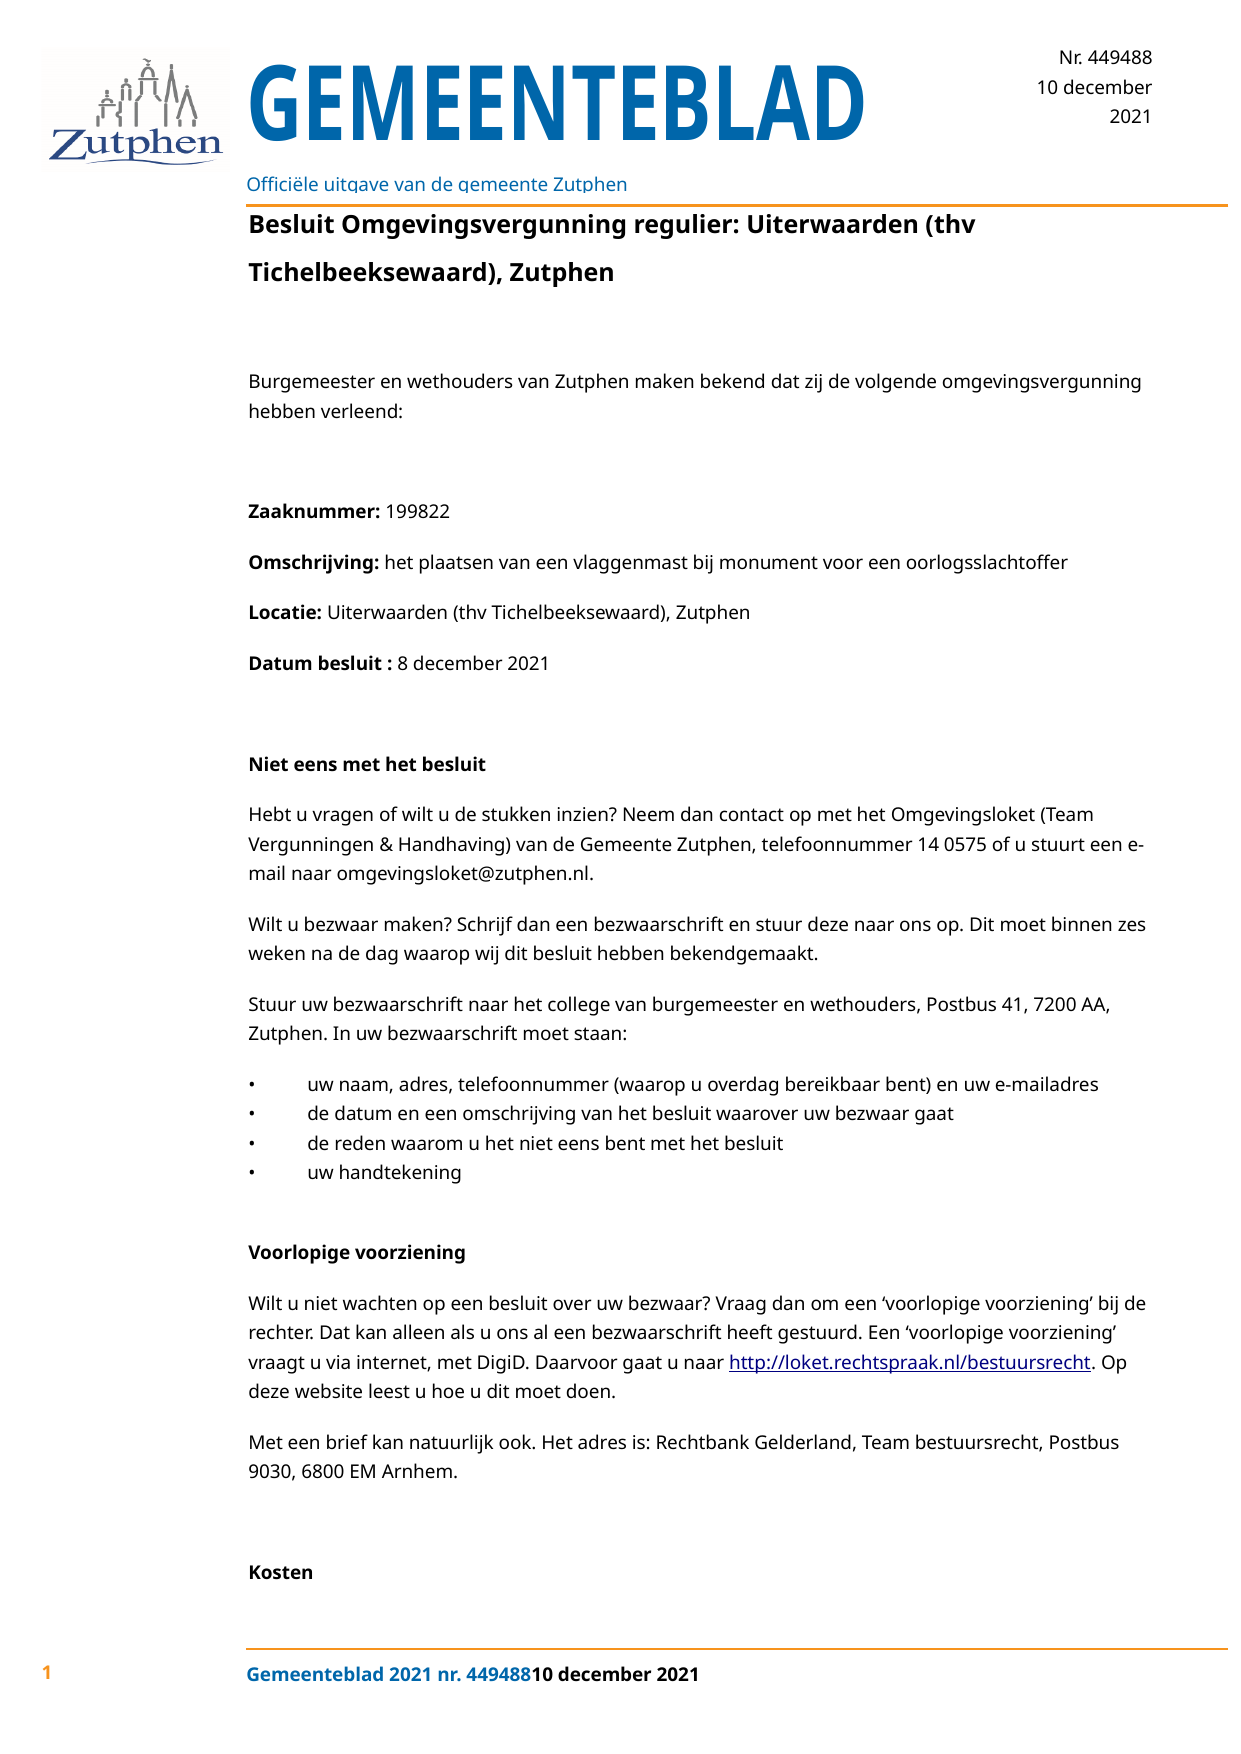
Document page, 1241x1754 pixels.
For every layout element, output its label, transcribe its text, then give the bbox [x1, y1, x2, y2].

text Stuur uw bezwaarschrift naar het college van burgemeester en wethouders, Postbus 41, 7200 AA, Zutphen. In uw bezwaarschrift moet staan: [248, 991, 1152, 1046]
text Met een brief kan natuurlijk ook. Het adres is: Rechtbank Gelderland, Team bestuursrecht, Postbus 9030, 6800 EM Arnhem. [248, 1429, 1152, 1484]
text Burgemeester en wethouders van Zutphen maken bekend dat zij de volgende omgevingsvergunning hebben verleend: [248, 368, 1152, 424]
text Zaaknummer: 199822 [248, 499, 1152, 524]
text Kosten [248, 1559, 1152, 1585]
picture [41, 47, 231, 172]
text Omschrijving: het plaatsen van een vlaggenmast bij monument voor een oorlogsslachtoffer [248, 549, 1152, 575]
list de reden waarom u het niet eens bent met het besluit [248, 1130, 1152, 1156]
text Hebt u vragen of wilt u de stukken inzien? Neem dan contact op met het Omgevingsloket (Team Vergunningen & Handhaving) van de Gemeente Zutphen, telefoonnummer 14 0575 of u stuurt een e-mail naar omgevingsloket@zutphen.nl. [248, 801, 1152, 886]
text Besluit Omgevingsvergunning regulier: Uiterwaarden (thv Tichelbeeksewaard), Zutphen [248, 207, 1152, 288]
text Wilt u niet wachten op een besluit over uw bezwaar? Vraag dan om een ‘voorlopige voorziening’ bij de rechter. Dat kan alleen als u ons al een bezwaarschrift heeft gestuurd. Een ‘voorlopige voorziening’ vraagt u via internet, met DigiD. Daarvoor gaat u naar http://loket.rechtspraak.nl/bestuursrecht. Op deze website leest u hoe u dit moet doen. [248, 1290, 1152, 1404]
list uw handtekening [248, 1159, 1152, 1185]
list de datum en een omschrijving van het besluit waarover uw bezwaar gaat [248, 1100, 1152, 1126]
text Voorlopige voorziening [248, 1239, 1152, 1265]
text Locatie: Uiterwaarden (thv Tichelbeeksewaard), Zutphen [248, 599, 1152, 625]
text Wilt u bezwaar maken? Schrijf dan een bezwaarschrift en stuur deze naar ons op. Dit moet binnen zes weken na de dag waarop wij dit besluit hebben bekendgemaakt. [248, 911, 1152, 966]
text Niet eens met het besluit [248, 751, 1152, 777]
list uw naam, adres, telefoonnummer (waarop u overdag bereikbaar bent) en uw e-mailadres [248, 1071, 1152, 1097]
text Datum besluit : 8 december 2021 [248, 650, 1152, 676]
